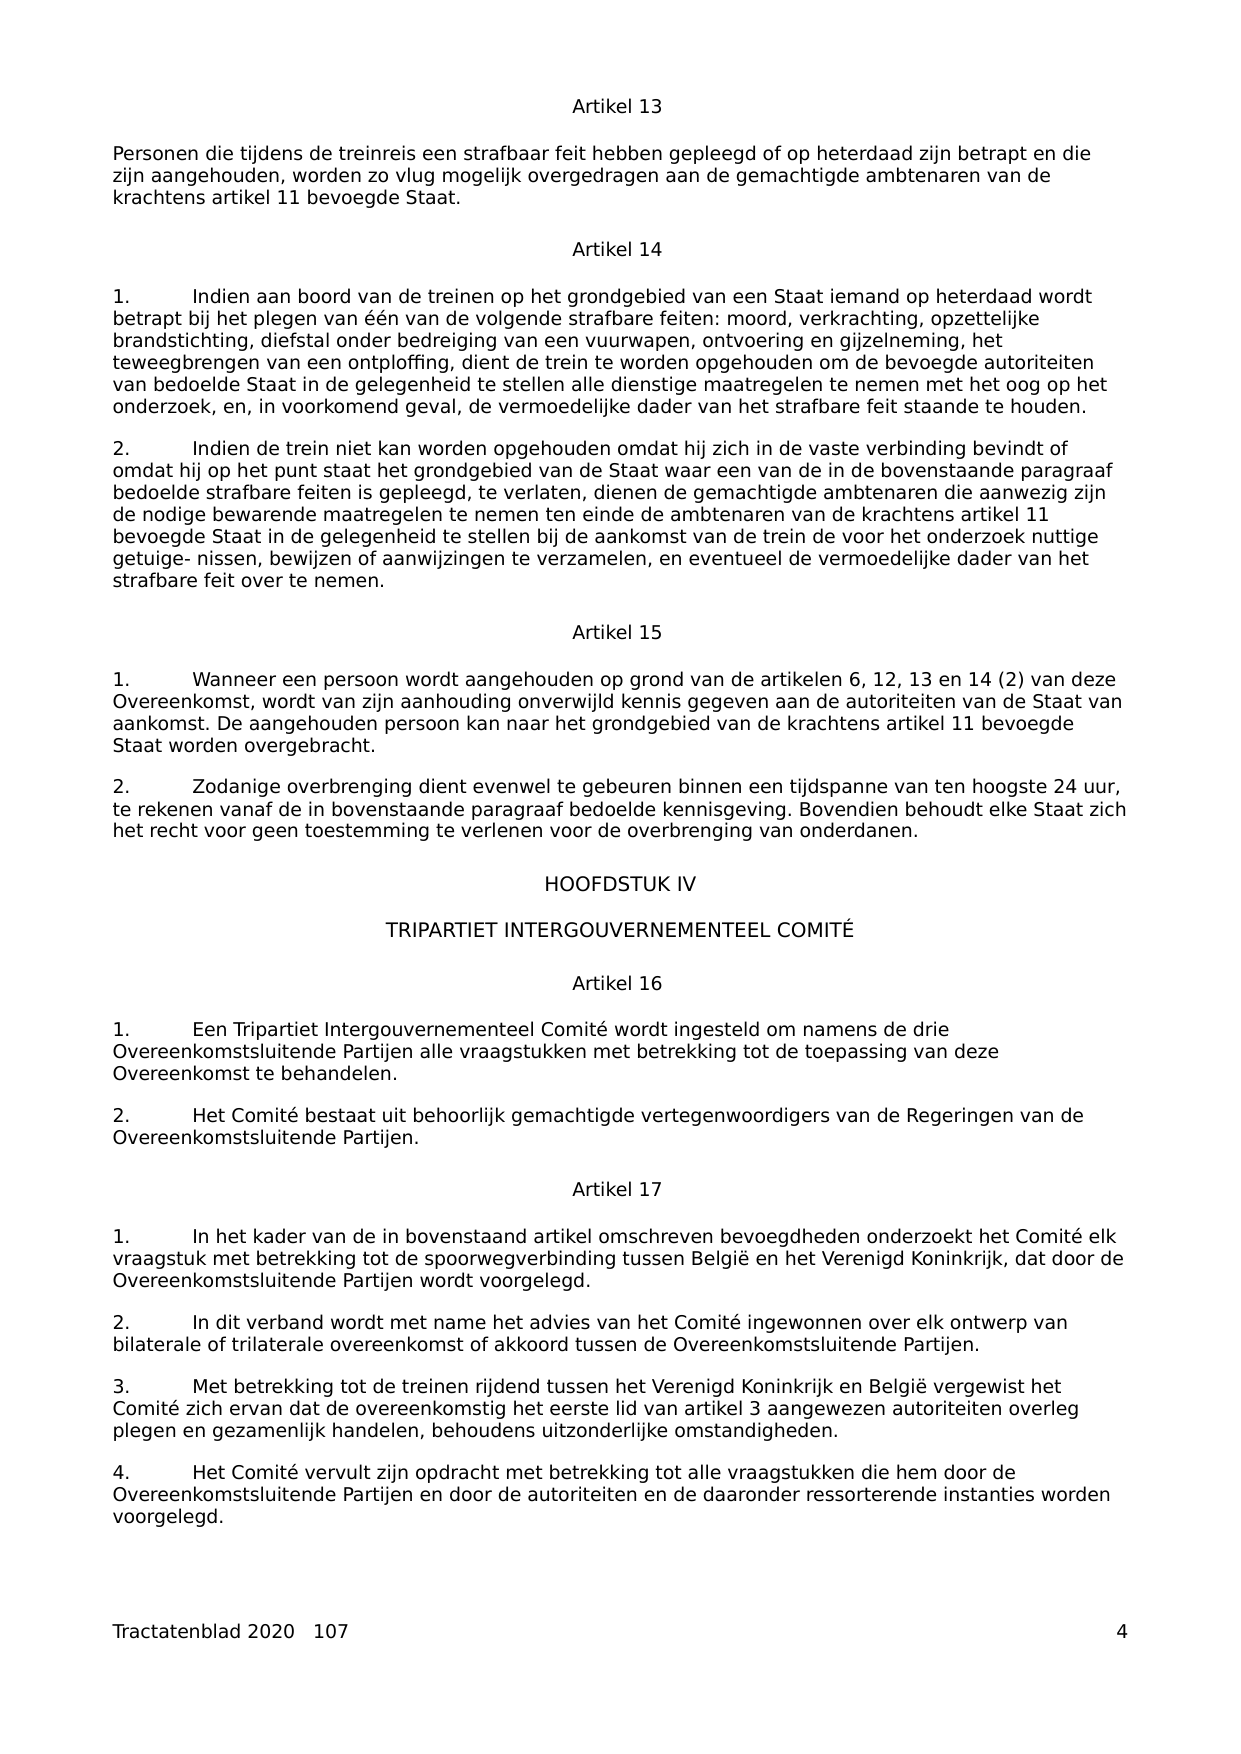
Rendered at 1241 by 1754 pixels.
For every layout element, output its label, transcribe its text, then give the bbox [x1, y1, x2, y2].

text 2. Het Comité bestaat uit behoorlijk gemachtigde vertegenwoordigers van de Regeringen van de Overeenkomstsluitende Partijen. [112, 1105, 1128, 1149]
subtitle Artikel 13 [112, 96, 1128, 118]
text Personen die tijdens de treinreis een strafbaar feit hebben gepleegd of op heterdaad zijn betrapt en die zijn aangehouden, worden zo vlug mogelijk overgedragen aan de gemachtigde ambtenaren van de krachtens artikel 11 bevoegde Staat. [112, 143, 1128, 209]
subtitle HOOFDSTUK IV TRIPARTIET INTERGOUVERNEMENTEEL COMITÉ [112, 872, 1128, 942]
subtitle Artikel 14 [112, 239, 1128, 261]
subtitle Artikel 17 [112, 1179, 1128, 1201]
text 1. Wanneer een persoon wordt aangehouden op grond van de artikelen 6, 12, 13 en 14 (2) van deze Overeenkomst, wordt van zijn aanhouding onverwijld kennis gegeven aan de autoriteiten van de Staat van aankomst. De aangehouden persoon kan naar het grondgebied van de krachtens artikel 11 bevoegde Staat worden overgebracht. [112, 668, 1128, 756]
text 3. Met betrekking tot de treinen rijdend tussen het Verenigd Koninkrijk en België vergewist het Comité zich ervan dat de overeenkomstig het eerste lid van artikel 3 aangewezen autoriteiten overleg plegen en gezamenlijk handelen, behoudens uitzonderlijke omstandigheden. [112, 1376, 1128, 1442]
text 2. In dit verband wordt met name het advies van het Comité ingewonnen over elk ontwerp van bilaterale of trilaterale overeenkomst of akkoord tussen de Overeenkomstsluitende Partijen. [112, 1312, 1128, 1356]
text 4. Het Comité vervult zijn opdracht met betrekking tot alle vraagstukken die hem door de Overeenkomstsluitende Partijen en door de autoriteiten en de daaronder ressorterende instanties worden voorgelegd. [112, 1462, 1128, 1528]
subtitle Artikel 16 [112, 972, 1128, 994]
text 1. In het kader van de in bovenstaand artikel omschreven bevoegdheden onderzoekt het Comité elk vraagstuk met betrekking tot de spoorwegverbinding tussen België en het Verenigd Koninkrijk, dat door de Overeenkomstsluitende Partijen wordt voorgelegd. [112, 1226, 1128, 1292]
subtitle Artikel 15 [112, 622, 1128, 643]
text 2. Indien de trein niet kan worden opgehouden omdat hij zich in de vaste verbinding bevindt of omdat hij op het punt staat het grondgebied van de Staat waar een van de in de bovenstaande paragraaf bedoelde strafbare feiten is gepleegd, te verlaten, dienen de gemachtigde ambtenaren die aanwezig zijn de nodige bewarende maatregelen te nemen ten einde de ambtenaren van de krachtens artikel 11 bevoegde Staat in de gelegenheid te stellen bij de aankomst van de trein de voor het onderzoek nuttige getuige- nissen, bewijzen of aanwijzingen te verzamelen, en eventueel de vermoedelijke dader van het strafbare feit over te nemen. [112, 438, 1128, 592]
text 1. Een Tripartiet Intergouvernementeel Comité wordt ingesteld om namens de drie Overeenkomstsluitende Partijen alle vraagstukken met betrekking tot de toepassing van deze Overeenkomst te behandelen. [112, 1019, 1128, 1085]
text 1. Indien aan boord van de treinen op het grondgebied van een Staat iemand op heterdaad wordt betrapt bij het plegen van één van de volgende strafbare feiten: moord, verkrachting, opzettelijke brandstichting, diefstal onder bedreiging van een vuurwapen, ontvoering en gijzelneming, het teweegbrengen van een ontploffing, dient de trein te worden opgehouden om de bevoegde autoriteiten van bedoelde Staat in de gelegenheid te stellen alle dienstige maatregelen te nemen met het oog op het onderzoek, en, in voorkomend geval, de vermoedelijke dader van het strafbare feit staande te houden. [112, 286, 1128, 418]
text 2. Zodanige overbrenging dient evenwel te gebeuren binnen een tijdspanne van ten hoogste 24 uur, te rekenen vanaf de in bovenstaande paragraaf bedoelde kennisgeving. Bovendien behoudt elke Staat zich het recht voor geen toestemming te verlenen voor de overbrenging van onderdanen. [112, 776, 1128, 842]
